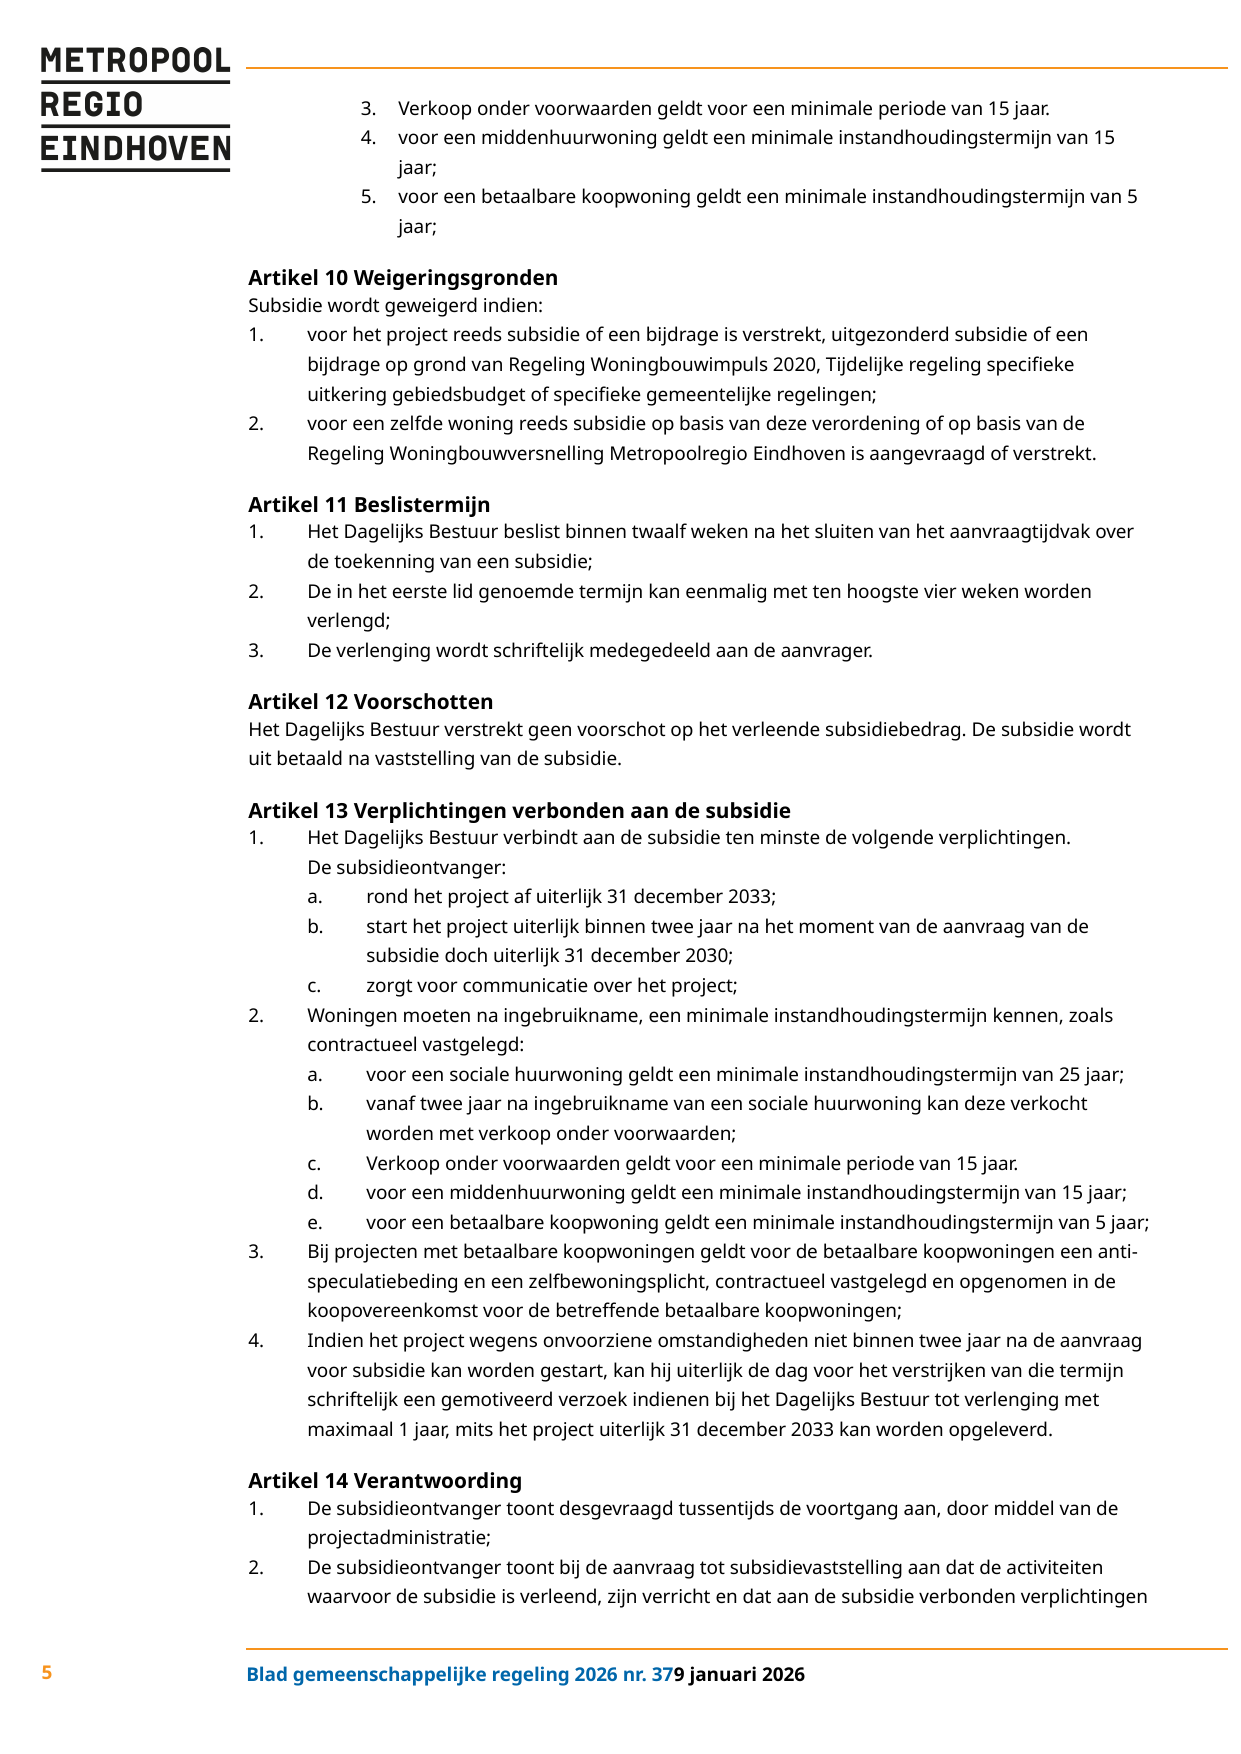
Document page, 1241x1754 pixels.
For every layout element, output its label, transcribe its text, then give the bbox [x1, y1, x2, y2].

list Indien het project wegens onvoorziene omstandigheden niet binnen twee jaar na de aanvraag voor subsidie kan worden gestart, kan hij uiterlijk de dag voor het verstrijken van die termijn schriftelijk een gemotiveerd verzoek indienen bij het Dagelijks Bestuur tot verlenging met maximaal 1 jaar, mits het project uiterlijk 31 december 2033 kan worden opgeleverd. [248, 1327, 1152, 1442]
list Het Dagelijks Bestuur beslist binnen twaalf weken na het sluiten van het aanvraagtijdvak over de toekenning van een subsidie; [248, 519, 1152, 574]
list voor een middenhuurwoning geldt een minimale instandhoudingstermijn van 15 jaar; [307, 1179, 1152, 1205]
text Artikel 13 Verplichtingen verbonden aan de subsidie [248, 796, 1152, 824]
list Verkoop onder voorwaarden geldt voor een minimale periode van 15 jaar. [307, 1150, 1152, 1176]
text Het Dagelijks Bestuur verstrekt geen voorschot op het verleende subsidiebedrag. De subsidie wordt uit betaald na vaststelling van de subsidie. [248, 716, 1152, 771]
text Artikel 10 Weigeringsgronden [248, 263, 1152, 292]
list De verlenging wordt schriftelijk medegedeeld aan de aanvrager. [248, 637, 1152, 663]
list voor een betaalbare koopwoning geldt een minimale instandhoudingstermijn van 5 jaar; [307, 1209, 1152, 1235]
list vanaf twee jaar na ingebruikname van een sociale huurwoning kan deze verkocht worden met verkoop onder voorwaarden; [307, 1091, 1152, 1146]
list De subsidieontvanger: [248, 854, 1152, 880]
picture [41, 47, 231, 172]
list voor een sociale huurwoning geldt een minimale instandhoudingstermijn van 25 jaar; [307, 1061, 1152, 1087]
list Verkoop onder voorwaarden geldt voor een minimale periode van 15 jaar. [361, 95, 1152, 121]
text Artikel 12 Voorschotten [248, 687, 1152, 716]
list Woningen moeten na ingebruikname, een minimale instandhoudingstermijn kennen, zoals contractueel vastgelegd: [248, 1002, 1152, 1057]
list De subsidieontvanger toont bij de aanvraag tot subsidievaststelling aan dat de activiteiten waarvoor de subsidie is verleend, zijn verricht en dat aan de subsidie verbonden verplichtingen [248, 1554, 1152, 1609]
list voor het project reeds subsidie of een bijdrage is verstrekt, uitgezonderd subsidie of een bijdrage op grond van Regeling Woningbouwimpuls 2020, Tijdelijke regeling specifieke uitkering gebiedsbudget of specifieke gemeentelijke regelingen; [248, 322, 1152, 406]
list zorgt voor communicatie over het project; [307, 972, 1152, 998]
list voor een betaalbare koopwoning geldt een minimale instandhoudingstermijn van 5 jaar; [361, 183, 1152, 239]
list start het project uiterlijk binnen twee jaar na het moment van de aanvraag van de subsidie doch uiterlijk 31 december 2030; [307, 913, 1152, 968]
text Artikel 11 Beslistermijn [248, 490, 1152, 519]
text Artikel 14 Verantwoording [248, 1466, 1152, 1495]
list rond het project af uiterlijk 31 december 2033; [307, 883, 1152, 909]
list Het Dagelijks Bestuur verbindt aan de subsidie ten minste de volgende verplichtingen. [248, 824, 1152, 850]
list voor een middenhuurwoning geldt een minimale instandhoudingstermijn van 15 jaar; [361, 124, 1152, 180]
list Bij projecten met betaalbare koopwoningen geldt voor de betaalbare koopwoningen een anti-speculatiebeding en een zelfbewoningsplicht, contractueel vastgelegd en opgenomen in de koopovereenkomst voor de betreffende betaalbare koopwoningen; [248, 1238, 1152, 1323]
list voor een zelfde woning reeds subsidie op basis van deze verordening of op basis van de Regeling Woningbouwversnelling Metropoolregio Eindhoven is aangevraagd of verstrekt. [248, 410, 1152, 466]
list De subsidieontvanger toont desgevraagd tussentijds de voortgang aan, door middel van de projectadministratie; [248, 1495, 1152, 1550]
list De in het eerste lid genoemde termijn kan eenmalig met ten hoogste vier weken worden verlengd; [248, 578, 1152, 633]
text Subsidie wordt geweigerd indien: [248, 292, 1152, 318]
